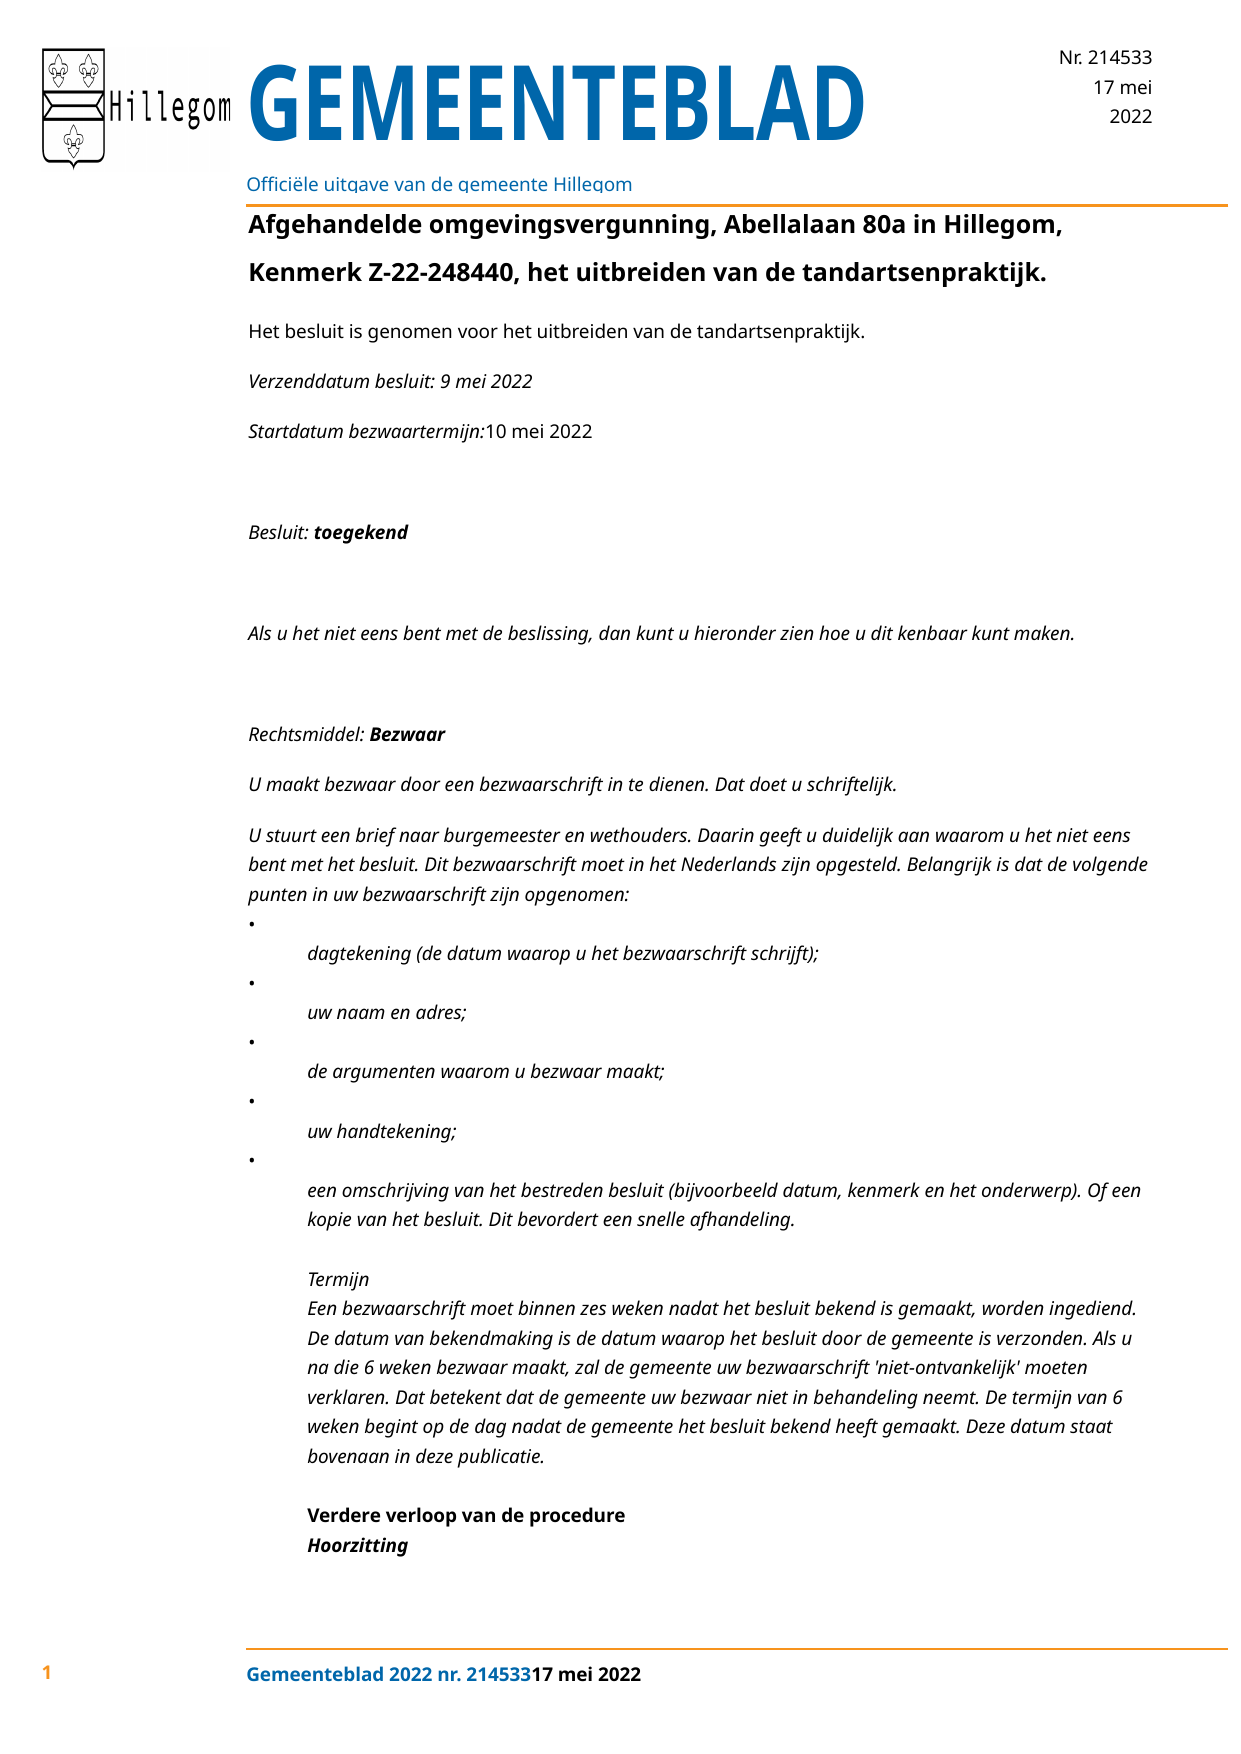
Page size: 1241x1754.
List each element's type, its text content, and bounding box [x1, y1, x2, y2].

text Rechtsmiddel: Bezwaar [248, 721, 1152, 747]
text Besluit: toegekend [248, 519, 1152, 545]
text U stuurt een brief naar burgemeester en wethouders. Daarin geeft u duidelijk aan waarom u het niet eens bent met het besluit. Dit bezwaarschrift moet in het Nederlands zijn opgesteld. Belangrijk is dat de volgende punten in uw bezwaarschrift zijn opgenomen: [248, 822, 1152, 907]
list Verdere verloop van de procedure [248, 1502, 1152, 1528]
text Het besluit is genomen voor het uitbreiden van de tandartsenpraktijk. [248, 318, 1152, 344]
list uw naam en adres; [248, 999, 1152, 1025]
list de argumenten waarom u bezwaar maakt; [248, 1059, 1152, 1084]
list uw handtekening; [248, 1118, 1152, 1144]
list Termijn [248, 1266, 1152, 1292]
text Afgehandelde omgevingsvergunning, Abellalaan 80a in Hillegom, Kenmerk Z-22-248440, het uitbreiden van de tandartsenpraktijk. [248, 207, 1152, 288]
picture [41, 47, 231, 172]
text U maakt bezwaar door een bezwaarschrift in te dienen. Dat doet u schriftelijk. [248, 772, 1152, 797]
text Als u het niet eens bent met de beslissing, dan kunt u hieronder zien hoe u dit kenbaar kunt maken. [248, 620, 1152, 646]
text Verzenddatum besluit: 9 mei 2022 [248, 368, 1152, 394]
text Startdatum bezwaartermijn:10 mei 2022 [248, 419, 1152, 444]
list een omschrijving van het bestreden besluit (bijvoorbeeld datum, kenmerk en het onderwerp). Of een kopie van het besluit. Dit bevordert een snelle afhandeling. [248, 1177, 1152, 1232]
list Een bezwaarschrift moet binnen zes weken nadat het besluit bekend is gemaakt, worden ingediend. De datum van bekendmaking is de datum waarop het besluit door de gemeente is verzonden. Als u na die 6 weken bezwaar maakt, zal de gemeente uw bezwaarschrift 'niet-ontvankelijk' moeten verklaren. Dat betekent dat de gemeente uw bezwaar niet in behandeling neemt. De termijn van 6 weken begint op de dag nadat de gemeente het besluit bekend heeft gemaakt. Deze datum staat bovenaan in deze publicatie. [248, 1295, 1152, 1469]
list dagtekening (de datum waarop u het bezwaarschrift schrijft); [248, 940, 1152, 966]
list Hoorzitting [248, 1532, 1152, 1558]
